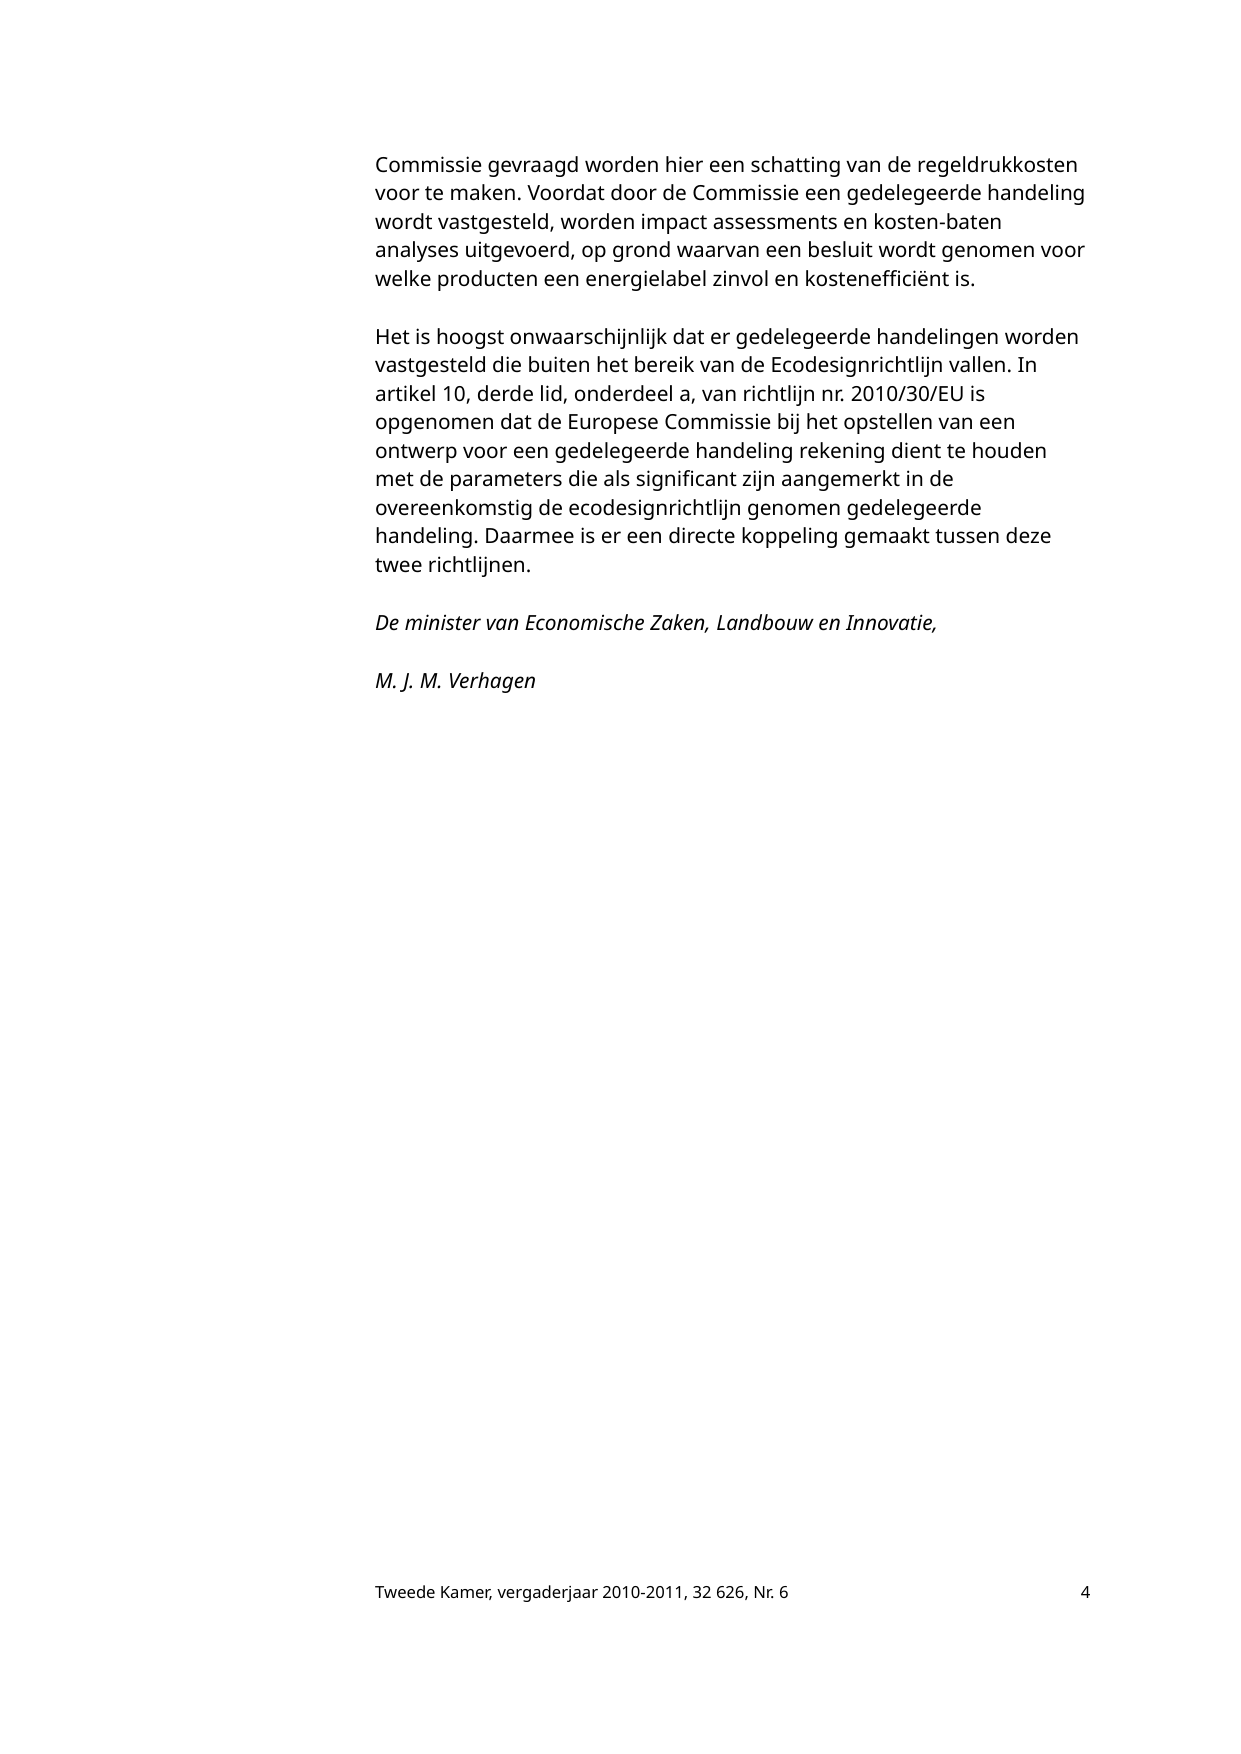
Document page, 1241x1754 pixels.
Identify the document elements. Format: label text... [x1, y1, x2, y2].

text Het is hoogst onwaarschijnlijk dat er gedelegeerde handelingen worden vastgesteld die buiten het bereik van de Ecodesignrichtlijn vallen. In artikel 10, derde lid, onderdeel a, van richtlijn nr. 2010/30/EU is opgenomen dat de Europese Commissie bij het opstellen van een ontwerp voor een gedelegeerde handeling rekening dient te houden met de parameters die als significant zijn aangemerkt in de overeenkomstig de ecodesignrichtlijn genomen gedelegeerde handeling. Daarmee is er een directe koppeling gemaakt tussen deze twee richtlijnen. [375, 322, 1090, 578]
text Commissie gevraagd worden hier een schatting van de regeldrukkosten voor te maken. Voordat door de Commissie een gedelegeerde handeling wordt vastgesteld, worden impact assessments en kosten-baten analyses uitgevoerd, op grond waarvan een besluit wordt genomen voor welke producten een energielabel zinvol en kostenefficiënt is. [375, 150, 1090, 292]
text De minister van Economische Zaken, Landbouw en Innovatie, [375, 608, 1090, 637]
text M. J. M. Verhagen [375, 667, 1090, 695]
